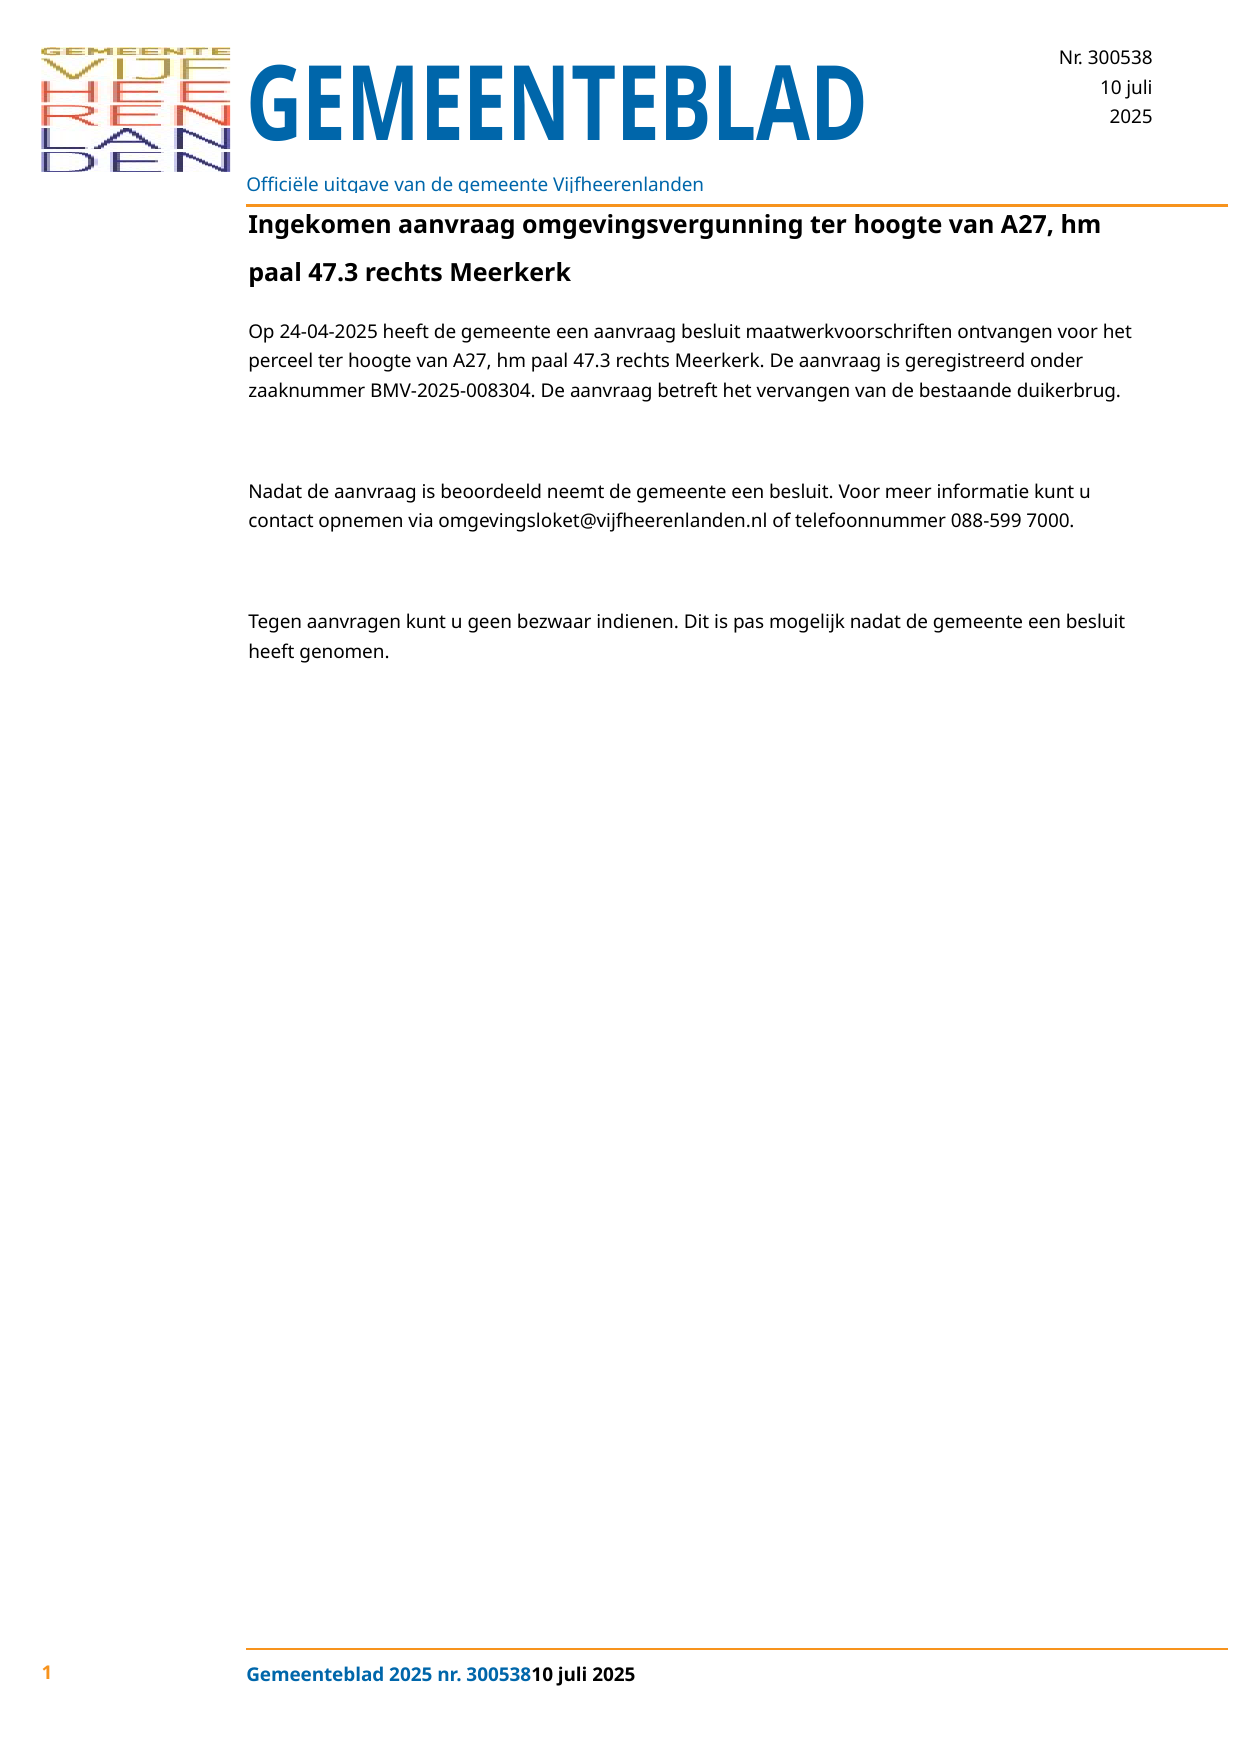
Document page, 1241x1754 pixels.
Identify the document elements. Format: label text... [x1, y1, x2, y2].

text Tegen aanvragen kunt u geen bezwaar indienen. Dit is pas mogelijk nadat de gemeente een besluit heeft genomen. [248, 608, 1152, 664]
text Ingekomen aanvraag omgevingsvergunning ter hoogte van A27, hm paal 47.3 rechts Meerkerk [248, 207, 1152, 288]
text Nadat de aanvraag is beoordeeld neemt de gemeente een besluit. Voor meer informatie kunt u contact opnemen via omgevingsloket@vijfheerenlanden.nl of telefoonnummer 088-599 7000. [248, 478, 1152, 533]
text Op 24-04-2025 heeft de gemeente een aanvraag besluit maatwerkvoorschriften ontvangen voor het perceel ter hoogte van A27, hm paal 47.3 rechts Meerkerk. De aanvraag is geregistreerd onder zaaknummer BMV-2025-008304. De aanvraag betreft het vervangen van de bestaande duikerbrug. [248, 318, 1152, 403]
picture [41, 47, 231, 172]
